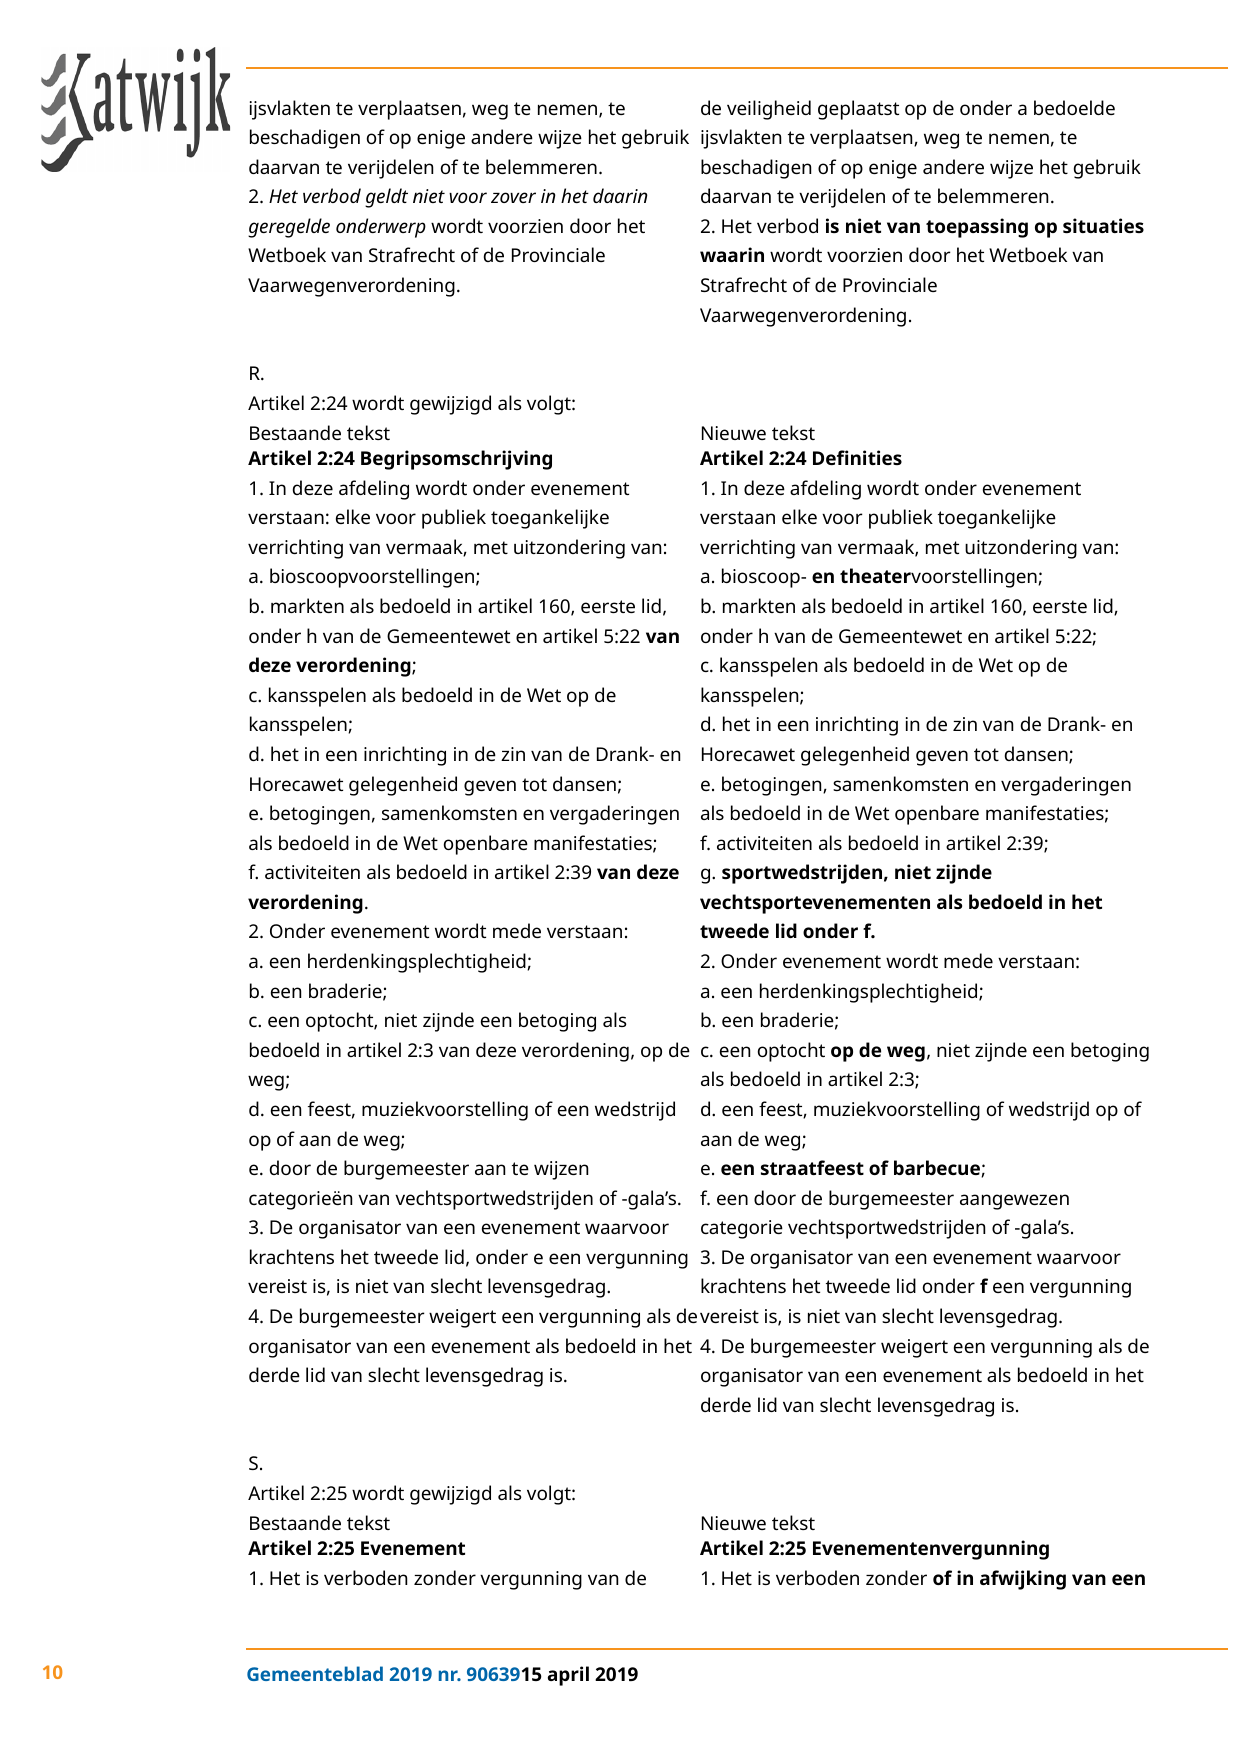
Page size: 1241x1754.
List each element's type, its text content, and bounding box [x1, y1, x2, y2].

table_header Nieuwe tekst [700, 420, 1152, 445]
table_cell Artikel 2:25 Evenementenvergunning 1. Het is verboden zonder of in afwijking van een [700, 1536, 1152, 1591]
text Artikel 2:25 wordt gewijzigd als volgt: [248, 1480, 1152, 1506]
text Artikel 2:24 wordt gewijzigd als volgt: [248, 390, 1152, 416]
table_header Nieuwe tekst [700, 1510, 1152, 1536]
text S. [248, 1451, 1152, 1476]
table_header Bestaande tekst [248, 420, 700, 445]
table_cell Artikel 2:25 Evenement 1. Het is verboden zonder vergunning van de [248, 1536, 700, 1591]
table_cell Artikel 2:24 Begripsomschrijving 1. In deze afdeling wordt onder evenement verstaan: elke voor publiek toegankelijke verrichting van vermaak, met uitzondering van: a. bioscoopvoorstellingen; b. markten als bedoeld in artikel 160, eerste lid, onder h van de Gemeentewet en artikel 5:22 van deze verordening; c. kansspelen als bedoeld in de Wet op de kansspelen; d. het in een inrichting in de zin van de Drank- en Horecawet gelegenheid geven tot dansen; e. betogingen, samenkomsten en vergaderingen als bedoeld in de Wet openbare manifestaties; f. activiteiten als bedoeld in artikel 2:39 van deze verordening. 2. Onder evenement wordt mede verstaan: a. een herdenkingsplechtigheid; b. een braderie; c. een optocht, niet zijnde een betoging als bedoeld in artikel 2:3 van deze verordening, op de weg; d. een feest, muziekvoorstelling of een wedstrijd op of aan de weg; e. door de burgemeester aan te wijzen categorieën van vechtsportwedstrijden of -gala’s. 3. De organisator van een evenement waarvoor krachtens het tweede lid, onder e een vergunning vereist is, is niet van slecht levensgedrag. 4. De burgemeester weigert een vergunning als de organisator van een evenement als bedoeld in het derde lid van slecht levensgedrag is. [248, 445, 700, 1418]
table_header Bestaande tekst [248, 1510, 700, 1536]
text R. [248, 360, 1152, 386]
table_cell Artikel 2:24 Definities 1. In deze afdeling wordt onder evenement verstaan elke voor publiek toegankelijke verrichting van vermaak, met uitzondering van: a. bioscoop- en theatervoorstellingen; b. markten als bedoeld in artikel 160, eerste lid, onder h van de Gemeentewet en artikel 5:22; c. kansspelen als bedoeld in de Wet op de kansspelen; d. het in een inrichting in de zin van de Drank- en Horecawet gelegenheid geven tot dansen; e. betogingen, samenkomsten en vergaderingen als bedoeld in de Wet openbare manifestaties; f. activiteiten als bedoeld in artikel 2:39; g. sportwedstrijden, niet zijnde vechtsportevenementen als bedoeld in het tweede lid onder f. 2. Onder evenement wordt mede verstaan: a. een herdenkingsplechtigheid; b. een braderie; c. een optocht op de weg, niet zijnde een betoging als bedoeld in artikel 2:3; d. een feest, muziekvoorstelling of wedstrijd op of aan de weg; e. een straatfeest of barbecue; f. een door de burgemeester aangewezen categorie vechtsportwedstrijden of -gala’s. 3. De organisator van een evenement waarvoor krachtens het tweede lid onder f een vergunning vereist is, is niet van slecht levensgedrag. 4. De burgemeester weigert een vergunning als de organisator van een evenement als bedoeld in het derde lid van slecht levensgedrag is. [700, 445, 1152, 1418]
picture [41, 47, 231, 172]
table_cell ijsvlakten te verplaatsen, weg te nemen, te beschadigen of op enige andere wijze het gebruik daarvan te verijdelen of te belemmeren. 2. Het verbod geldt niet voor zover in het daarin geregelde onderwerp wordt voorzien door het Wetboek van Strafrecht of de Provinciale Vaarwegenverordening. [248, 95, 700, 328]
table_cell de veiligheid geplaatst op de onder a bedoelde ijsvlakten te verplaatsen, weg te nemen, te beschadigen of op enige andere wijze het gebruik daarvan te verijdelen of te belemmeren. 2. Het verbod is niet van toepassing op situaties waarin wordt voorzien door het Wetboek van Strafrecht of de Provinciale Vaarwegenverordening. [700, 95, 1152, 328]
